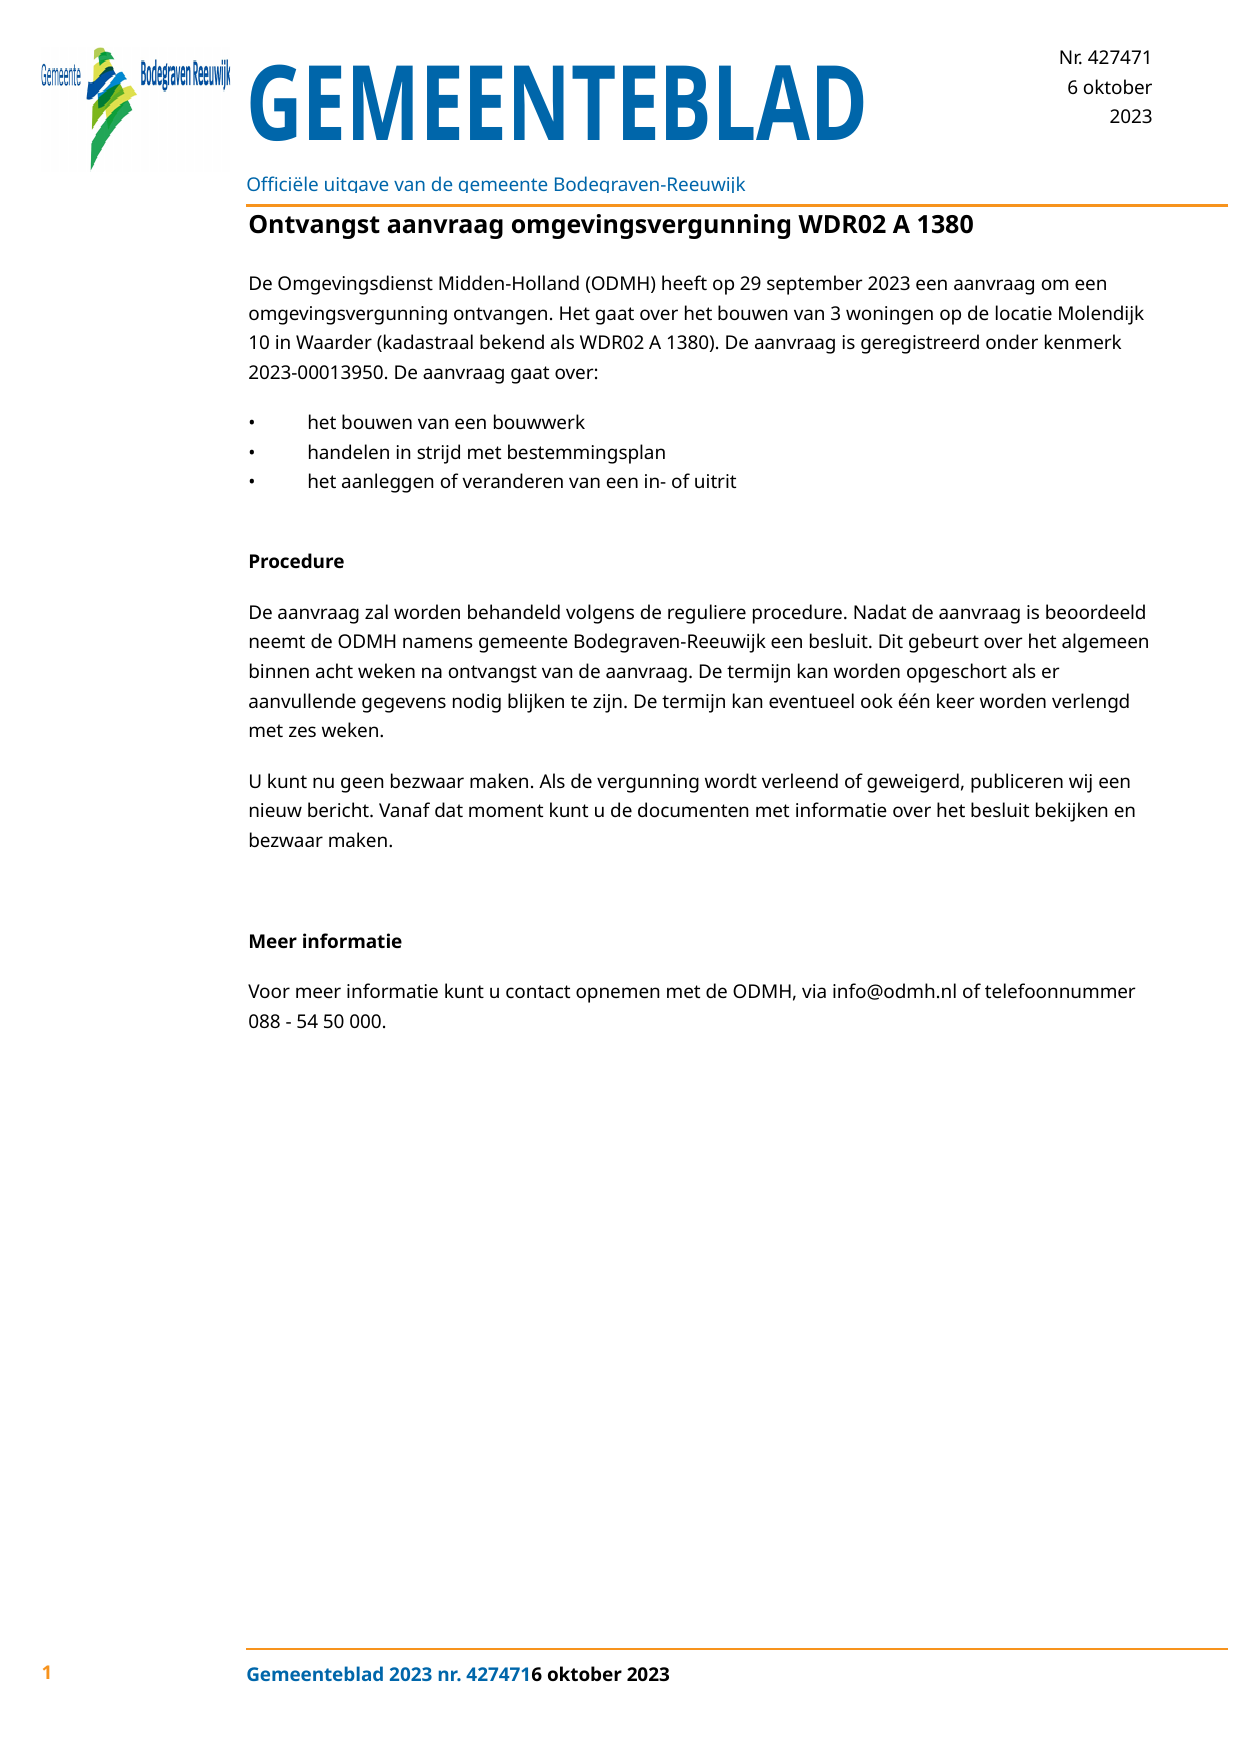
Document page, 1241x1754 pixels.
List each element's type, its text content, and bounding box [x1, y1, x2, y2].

text De aanvraag zal worden behandeld volgens de reguliere procedure. Nadat de aanvraag is beoordeeld neemt de ODMH namens gemeente Bodegraven-Reeuwijk een besluit. Dit gebeurt over het algemeen binnen acht weken na ontvangst van de aanvraag. De termijn kan worden opgeschort als er aanvullende gegevens nodig blijken te zijn. De termijn kan eventueel ook één keer worden verlengd met zes weken. [248, 599, 1152, 743]
text Meer informatie [248, 928, 1152, 953]
list het aanleggen of veranderen van een in- of uitrit [248, 469, 1152, 494]
picture [41, 47, 231, 172]
text U kunt nu geen bezwaar maken. Als de vergunning wordt verleend of geweigerd, publiceren wij een nieuw bericht. Vanaf dat moment kunt u de documenten met informatie over het besluit bekijken en bezwaar maken. [248, 768, 1152, 853]
list handelen in strijd met bestemmingsplan [248, 439, 1152, 465]
text De Omgevingsdienst Midden-Holland (ODMH) heeft op 29 september 2023 een aanvraag om een omgevingsvergunning ontvangen. Het gaat over het bouwen van 3 woningen op de locatie Molendijk 10 in Waarder (kadastraal bekend als WDR02 A 1380). De aanvraag is geregistreerd onder kenmerk 2023-00013950. De aanvraag gaat over: [248, 270, 1152, 385]
text Voor meer informatie kunt u contact opnemen met de ODMH, via info@odmh.nl of telefoonnummer 088 - 54 50 000. [248, 978, 1152, 1033]
list het bouwen van een bouwwerk [248, 409, 1152, 435]
text Ontvangst aanvraag omgevingsvergunning WDR02 A 1380 [248, 207, 1152, 241]
text Procedure [248, 549, 1152, 574]
